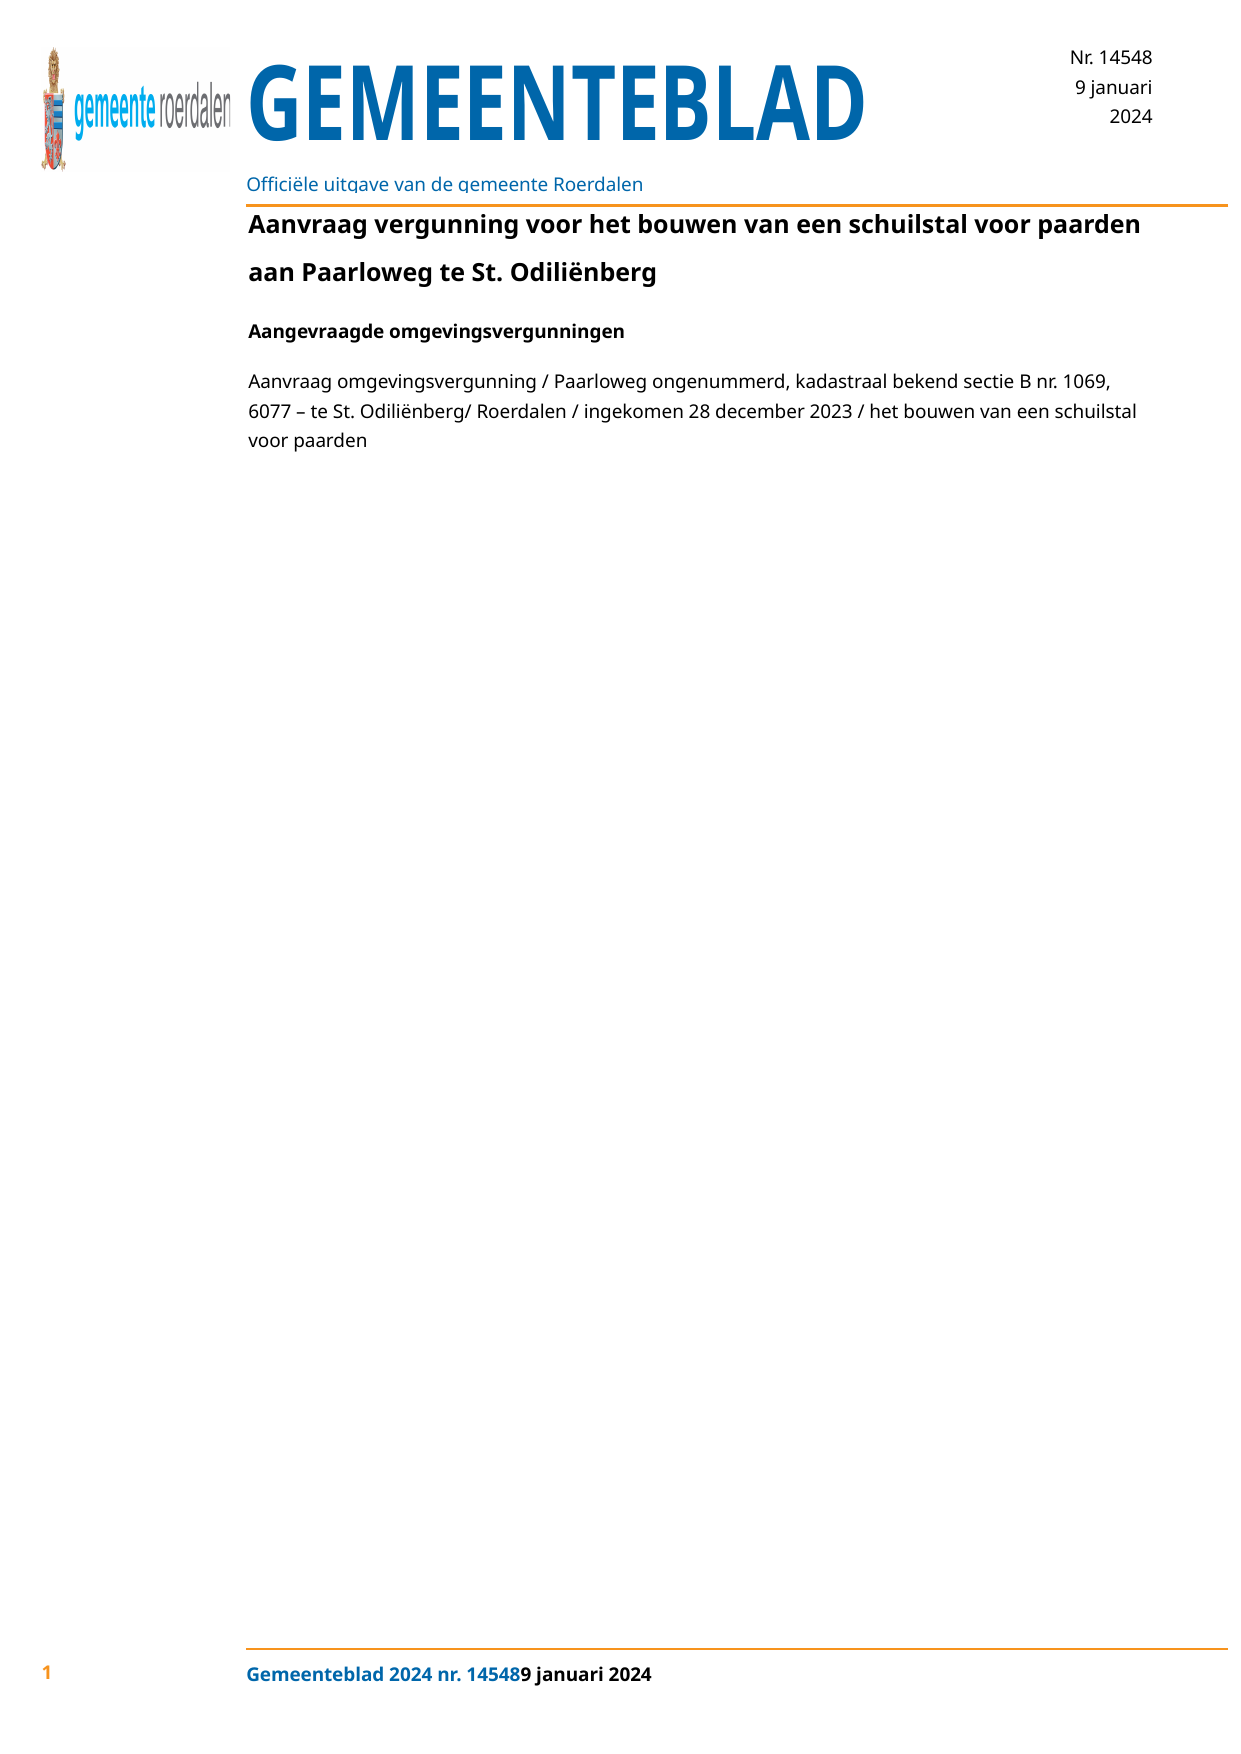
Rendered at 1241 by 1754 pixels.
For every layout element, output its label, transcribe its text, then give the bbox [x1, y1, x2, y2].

text Aanvraag omgevingsvergunning / Paarloweg ongenummerd, kadastraal bekend sectie B nr. 1069, 6077 – te St. Odiliënberg/ Roerdalen / ingekomen 28 december 2023 / het bouwen van een schuilstal voor paarden [248, 368, 1152, 453]
text Aangevraagde omgevingsvergunningen [248, 318, 1152, 344]
text Aanvraag vergunning voor het bouwen van een schuilstal voor paarden aan Paarloweg te St. Odiliënberg [248, 207, 1152, 288]
picture [41, 47, 231, 172]
